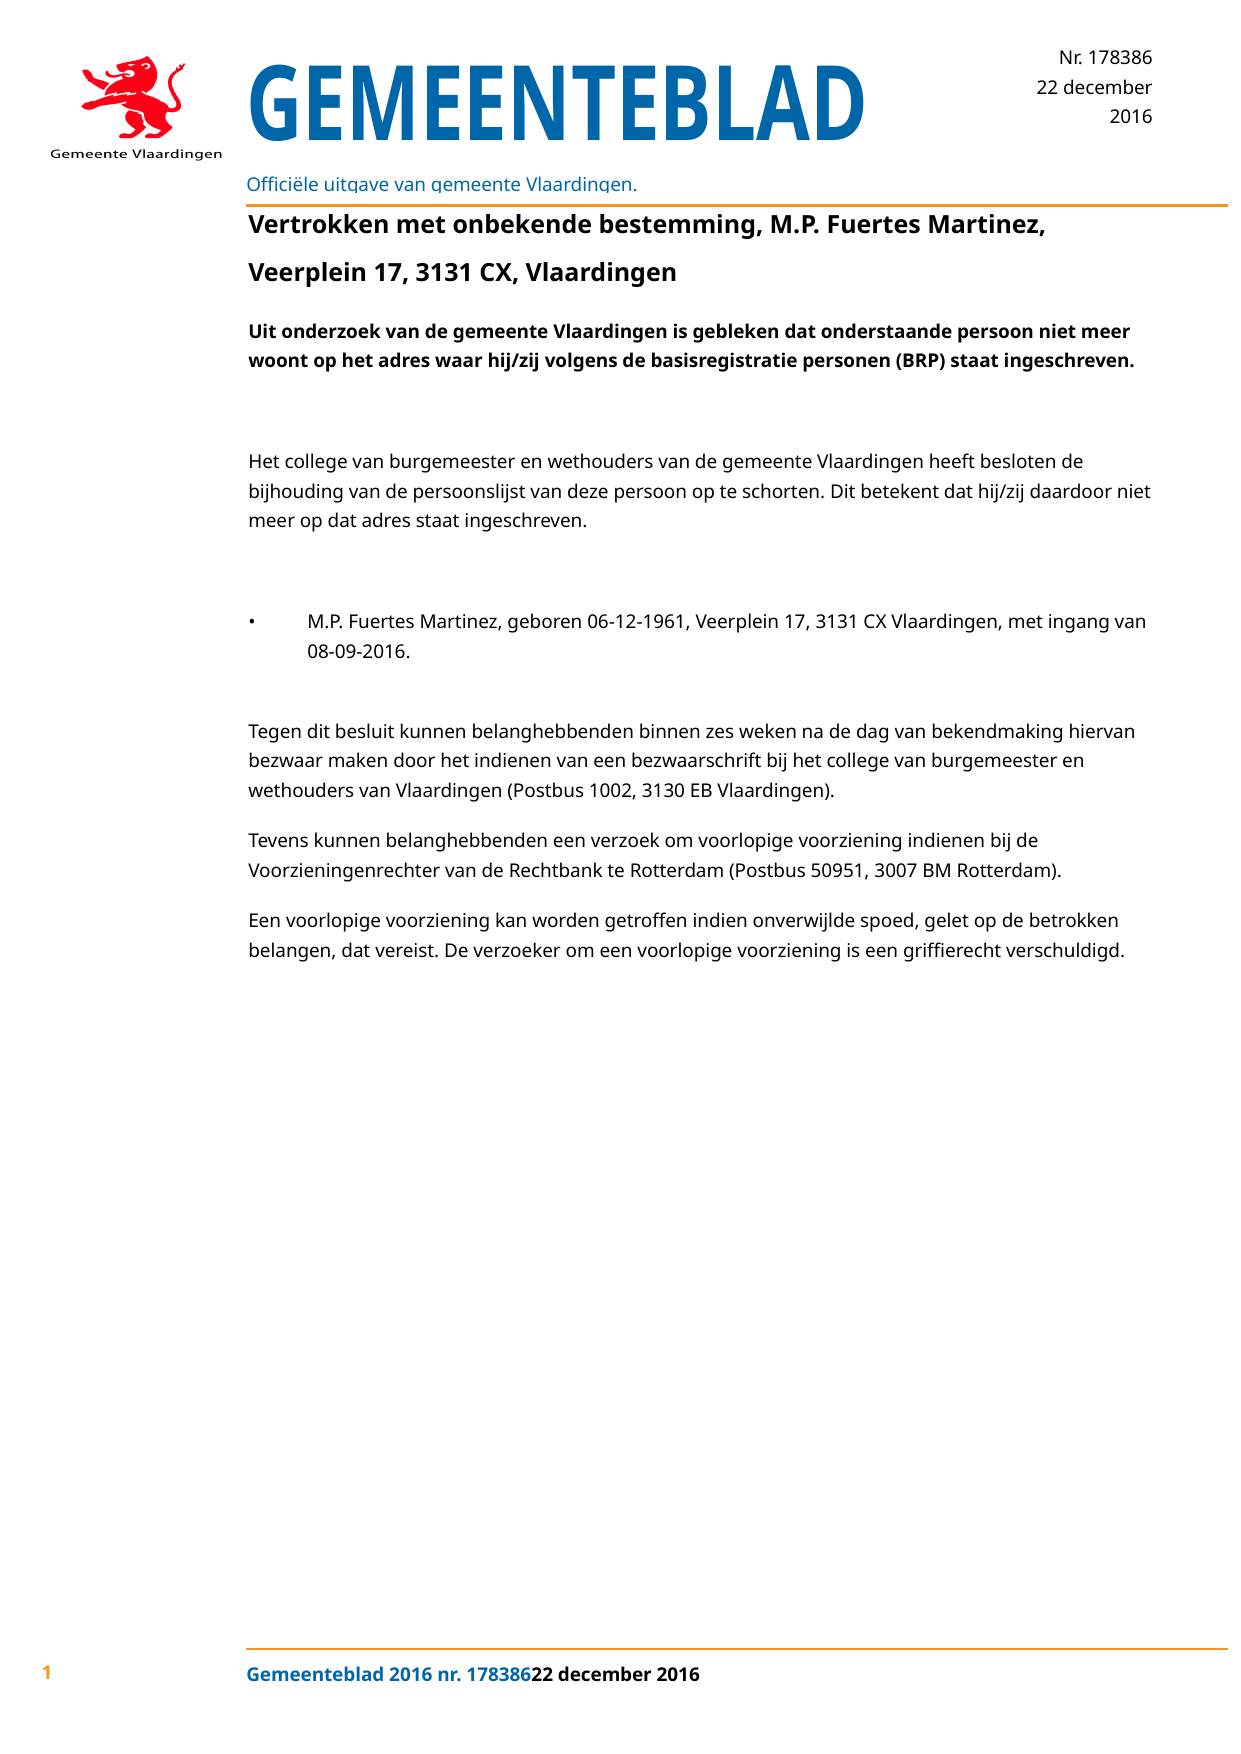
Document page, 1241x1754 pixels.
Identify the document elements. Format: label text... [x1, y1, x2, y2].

list M.P. Fuertes Martinez, geboren 06-12-1961, Veerplein 17, 3131 CX Vlaardingen, met ingang van 08-09-2016. [248, 608, 1152, 664]
text Een voorlopige voorziening kan worden getroffen indien onverwijlde spoed, gelet op de betrokken belangen, dat vereist. De verzoeker om een voorlopige voorziening is een griffierecht verschuldigd. [248, 907, 1152, 963]
text Tegen dit besluit kunnen belanghebbenden binnen zes weken na de dag van bekendmaking hiervan bezwaar maken door het indienen van een bezwaarschrift bij het college van burgemeester en wethouders van Vlaardingen (Postbus 1002, 3130 EB Vlaardingen). [248, 718, 1152, 803]
text Vertrokken met onbekende bestemming, M.P. Fuertes Martinez, Veerplein 17, 3131 CX, Vlaardingen [248, 207, 1152, 288]
picture [41, 47, 231, 172]
text Tevens kunnen belanghebbenden een verzoek om voorlopige voorziening indienen bij de Voorzieningenrechter van de Rechtbank te Rotterdam (Postbus 50951, 3007 BM Rotterdam). [248, 827, 1152, 883]
text Het college van burgemeester en wethouders van de gemeente Vlaardingen heeft besloten de bijhouding van de persoonslijst van deze persoon op te schorten. Dit betekent dat hij/zij daardoor niet meer op dat adres staat ingeschreven. [248, 448, 1152, 533]
text Uit onderzoek van de gemeente Vlaardingen is gebleken dat onderstaande persoon niet meer woont op het adres waar hij/zij volgens de basisregistratie personen (BRP) staat ingeschreven. [248, 318, 1152, 373]
